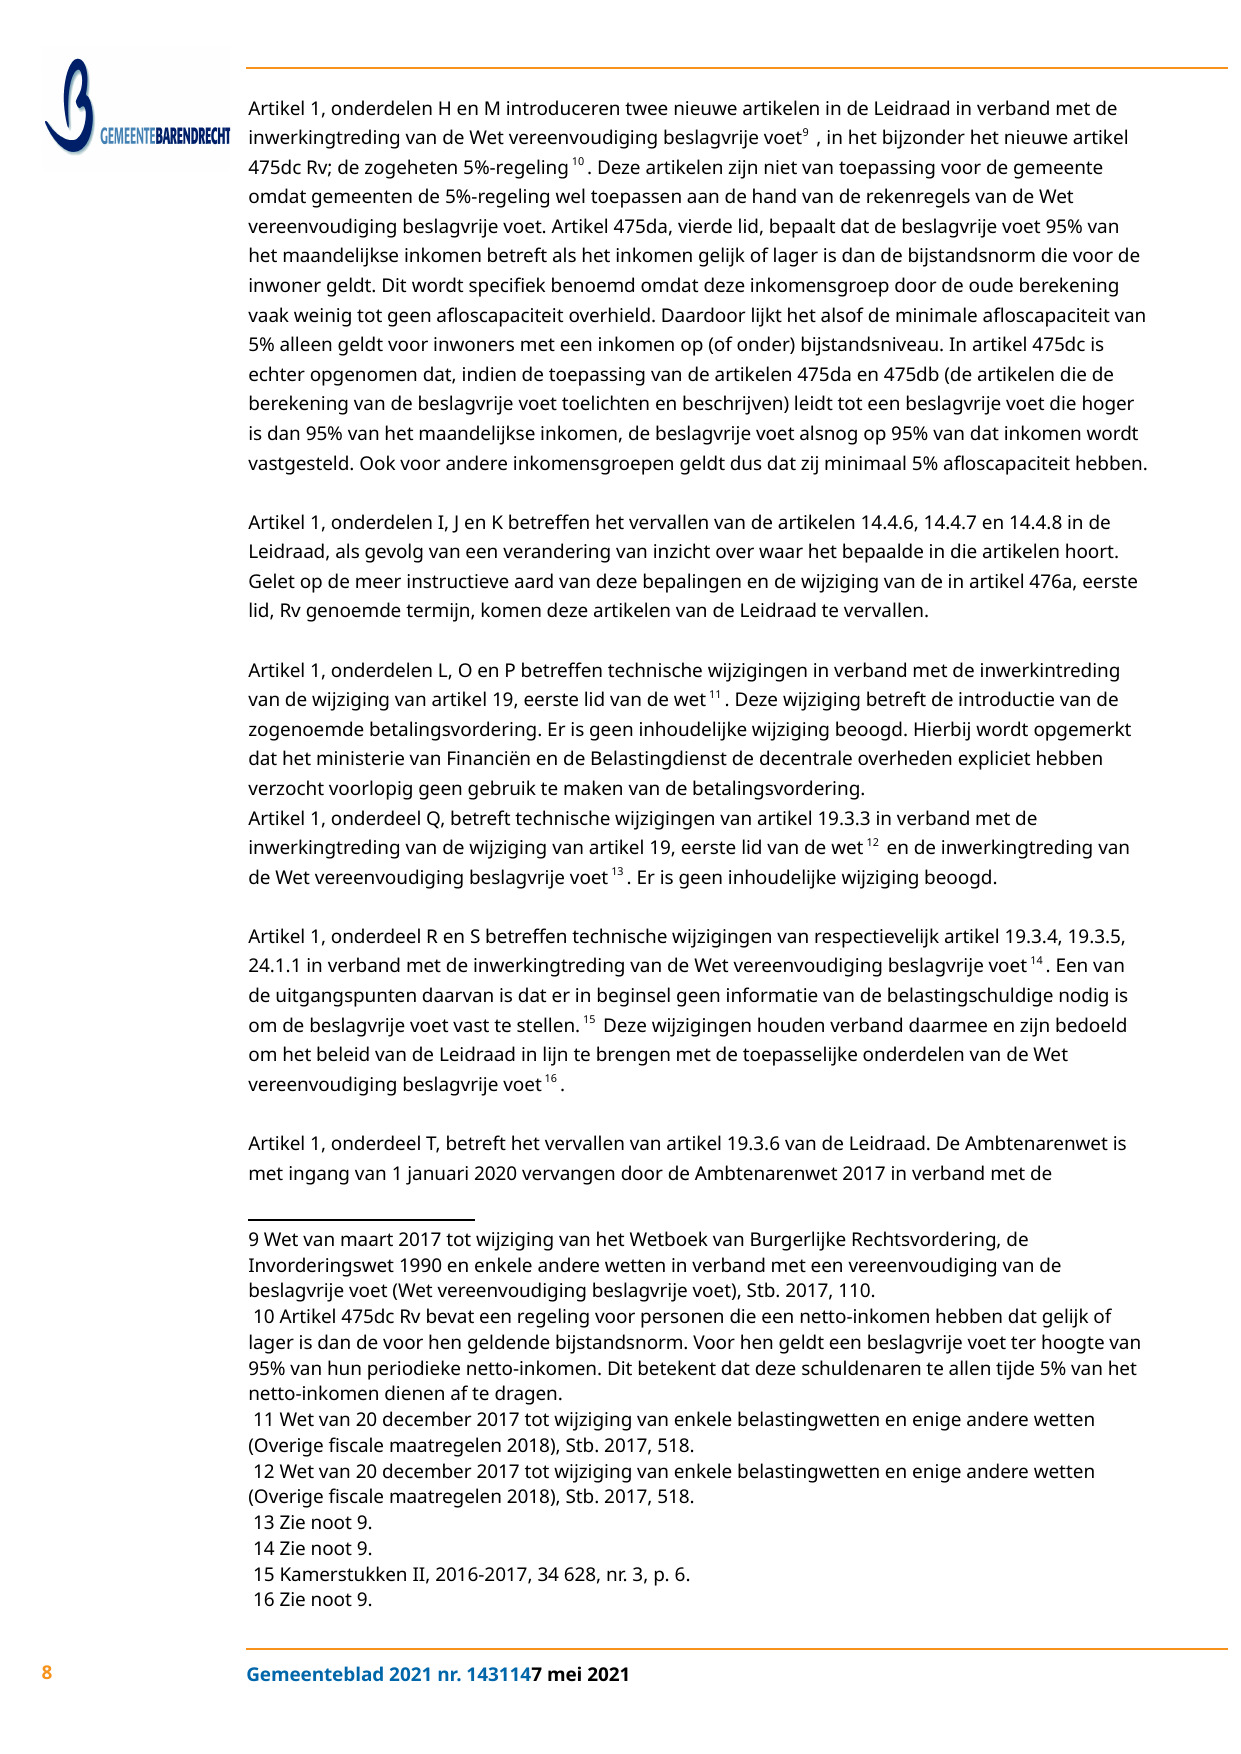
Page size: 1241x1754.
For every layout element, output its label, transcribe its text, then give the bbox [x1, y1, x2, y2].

text Wet van 20 december 2017 tot wijziging van enkele belastingwetten en enige andere wetten (Overige fiscale maatregelen 2018), Stb. 2017, 518. [248, 1406, 1152, 1458]
picture [41, 47, 231, 172]
text Artikel 1, onderdeel R en S betreffen technische wijzigingen van respectievelijk artikel 19.3.4, 19.3.5, 24.1.1 in verband met de inwerkingtreding van de Wet vereenvoudiging beslagvrije voet. Een van de uitgangspunten daarvan is dat er in beginsel geen informatie van de belastingschuldige nodig is om de beslagvrije voet vast te stellen. Deze wijzigingen houden verband daarmee en zijn bedoeld om het beleid van de Leidraad in lijn te brengen met de toepasselijke onderdelen van de Wet vereenvoudiging beslagvrije voet. [248, 923, 1152, 1097]
text Artikel 1, onderdeel T, betreft het vervallen van artikel 19.3.6 van de Leidraad. De Ambtenarenwet is met ingang van 1 januari 2020 vervangen door de Ambtenarenwet 2017 in verband met de [248, 1130, 1152, 1186]
text Artikel 1, onderdelen L, O en P betreffen technische wijzigingen in verband met de inwerkintreding van de wijziging van artikel 19, eerste lid van de wet. Deze wijziging betreft de introductie van de zogenoemde betalingsvordering. Er is geen inhoudelijke wijziging beoogd. Hierbij wordt opgemerkt dat het ministerie van Financiën en de Belastingdienst de decentrale overheden expliciet hebben verzocht voorlopig geen gebruik te maken van de betalingsvordering. [248, 657, 1152, 801]
text Zie noot 9. [248, 1509, 1152, 1535]
text Artikel 1, onderdelen I, J en K betreffen het vervallen van de artikelen 14.4.6, 14.4.7 en 14.4.8 in de Leidraad, als gevolg van een verandering van inzicht over waar het bepaalde in die artikelen hoort. Gelet op de meer instructieve aard van deze bepalingen en de wijziging van de in artikel 476a, eerste lid, Rv genoemde termijn, komen deze artikelen van de Leidraad te vervallen. [248, 509, 1152, 623]
text Zie noot 9. [248, 1535, 1152, 1561]
text Artikel 1, onderdelen H en M introduceren twee nieuwe artikelen in de Leidraad in verband met de inwerkingtreding van de Wet vereenvoudiging beslagvrije voet , in het bijzonder het nieuwe artikel 475dc Rv; de zogeheten 5%-regeling. Deze artikelen zijn niet van toepassing voor de gemeente omdat gemeenten de 5%-regeling wel toepassen aan de hand van de rekenregels van de Wet vereenvoudiging beslagvrije voet. Artikel 475da, vierde lid, bepaalt dat de beslagvrije voet 95% van het maandelijkse inkomen betreft als het inkomen gelijk of lager is dan de bijstandsnorm die voor de inwoner geldt. Dit wordt specifiek benoemd omdat deze inkomensgroep door de oude berekening vaak weinig tot geen afloscapaciteit overhield. Daardoor lijkt het alsof de minimale afloscapaciteit van 5% alleen geldt voor inwoners met een inkomen op (of onder) bijstandsniveau. In artikel 475dc is echter opgenomen dat, indien de toepassing van de artikelen 475da en 475db (de artikelen die de berekening van de beslagvrije voet toelichten en beschrijven) leidt tot een beslagvrije voet die hoger is dan 95% van het maandelijkse inkomen, de beslagvrije voet alsnog op 95% van dat inkomen wordt vastgesteld. Ook voor andere inkomensgroepen geldt dus dat zij minimaal 5% afloscapaciteit hebben. [248, 95, 1152, 476]
text Kamerstukken II, 2016-2017, 34 628, nr. 3, p. 6. [248, 1561, 1152, 1586]
text Artikel 1, onderdeel Q, betreft technische wijzigingen van artikel 19.3.3 in verband met de inwerkingtreding van de wijziging van artikel 19, eerste lid van de wet en de inwerkingtreding van de Wet vereenvoudiging beslagvrije voet. Er is geen inhoudelijke wijziging beoogd. [248, 805, 1152, 890]
text Wet van 20 december 2017 tot wijziging van enkele belastingwetten en enige andere wetten (Overige fiscale maatregelen 2018), Stb. 2017, 518. [248, 1458, 1152, 1509]
text Artikel 475dc Rv bevat een regeling voor personen die een netto-inkomen hebben dat gelijk of lager is dan de voor hen geldende bijstandsnorm. Voor hen geldt een beslagvrije voet ter hoogte van 95% van hun periodieke netto-inkomen. Dit betekent dat deze schuldenaren te allen tijde 5% van het netto-inkomen dienen af te dragen. [248, 1303, 1152, 1406]
text Zie noot 9. [248, 1586, 1152, 1612]
text Wet van maart 2017 tot wijziging van het Wetboek van Burgerlijke Rechtsvordering, de Invorderingswet 1990 en enkele andere wetten in verband met een vereenvoudiging van de beslagvrije voet (Wet vereenvoudiging beslagvrije voet), Stb. 2017, 110. [248, 1226, 1152, 1303]
